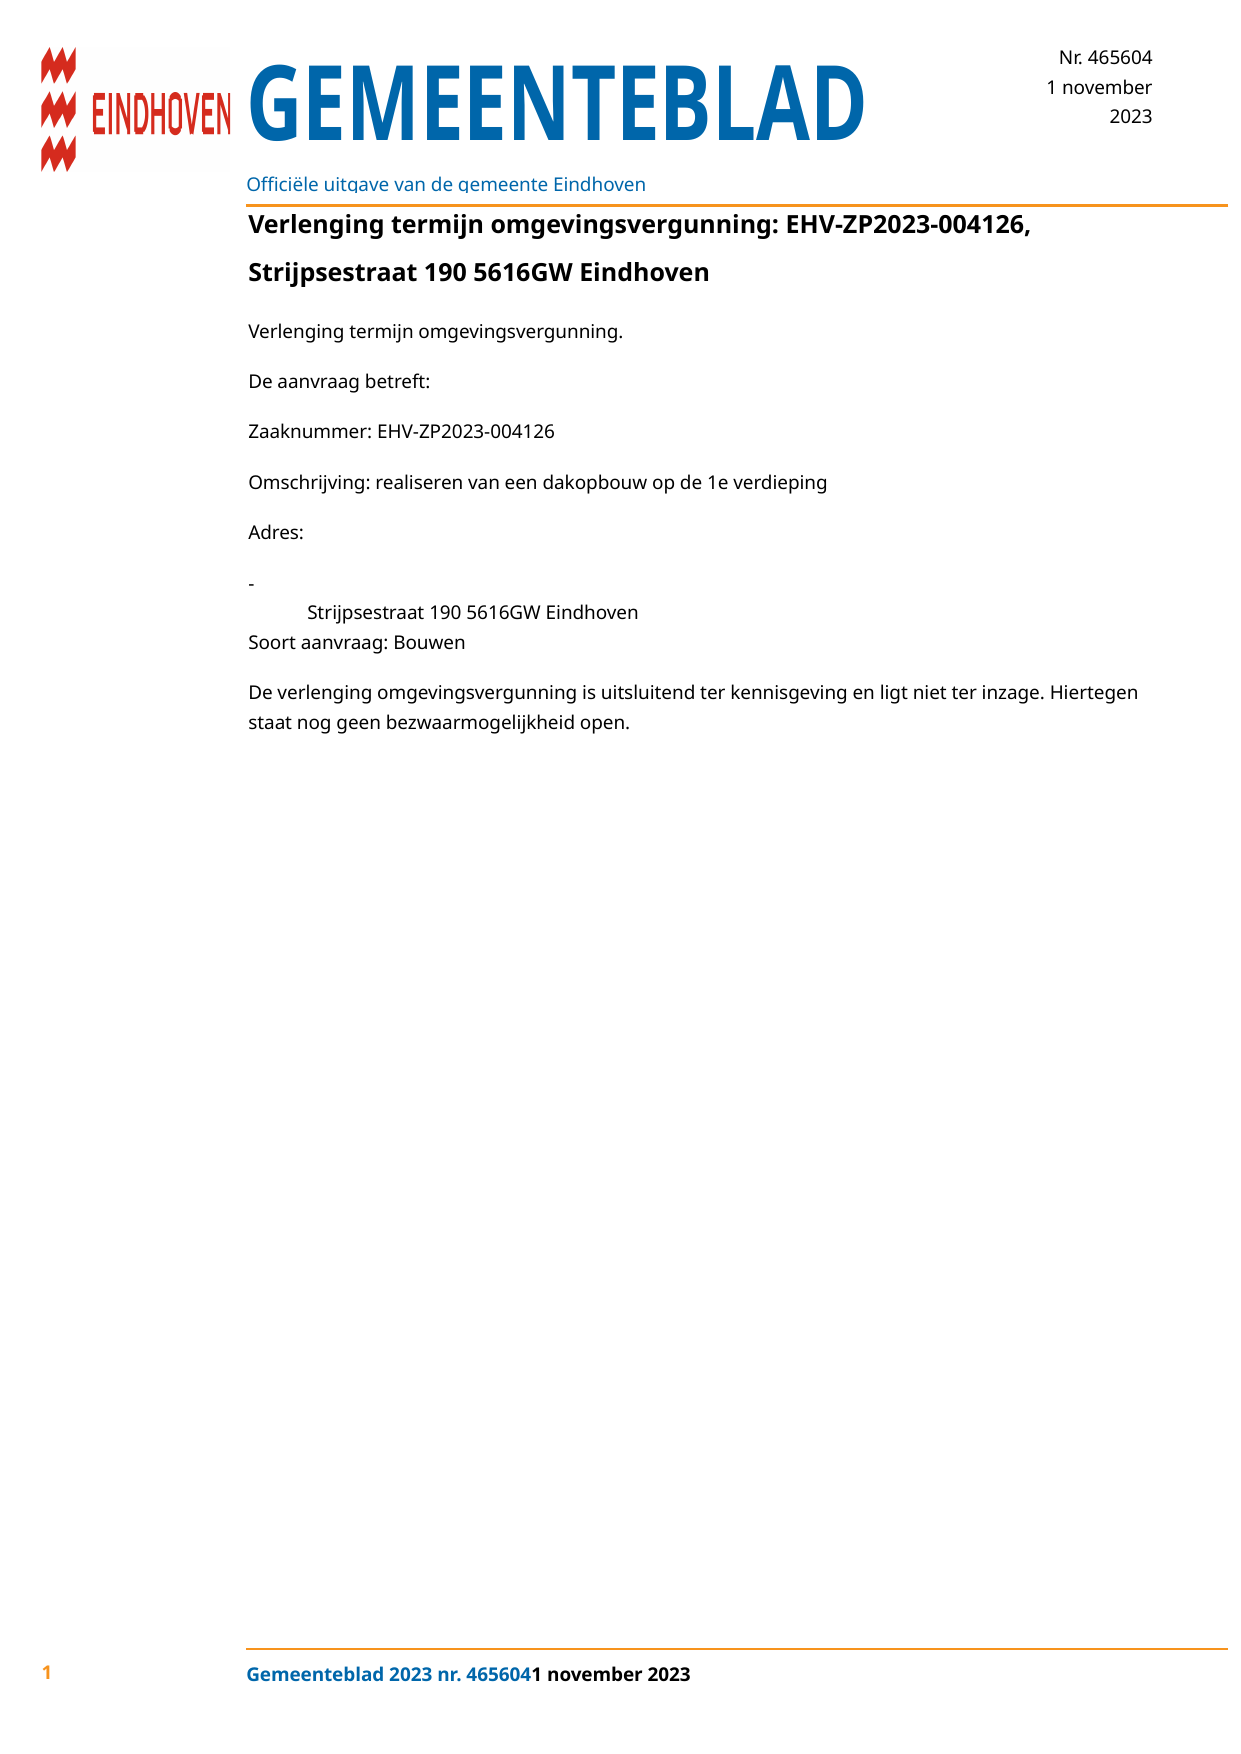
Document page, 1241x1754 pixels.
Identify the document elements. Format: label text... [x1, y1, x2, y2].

picture [41, 47, 231, 172]
list Strijpsestraat 190 5616GW Eindhoven [248, 599, 1152, 625]
text De verlenging omgevingsvergunning is uitsluitend ter kennisgeving en ligt niet ter inzage. Hiertegen staat nog geen bezwaarmogelijkheid open. [248, 679, 1152, 735]
text Zaaknummer: EHV-ZP2023-004126 [248, 419, 1152, 444]
text De aanvraag betreft: [248, 368, 1152, 394]
text Soort aanvraag: Bouwen [248, 629, 1152, 655]
text Verlenging termijn omgevingsvergunning. [248, 318, 1152, 344]
text Omschrijving: realiseren van een dakopbouw op de 1e verdieping [248, 469, 1152, 495]
text Adres: [248, 519, 1152, 545]
text Verlenging termijn omgevingsvergunning: EHV-ZP2023-004126, Strijpsestraat 190 5616GW Eindhoven [248, 207, 1152, 288]
